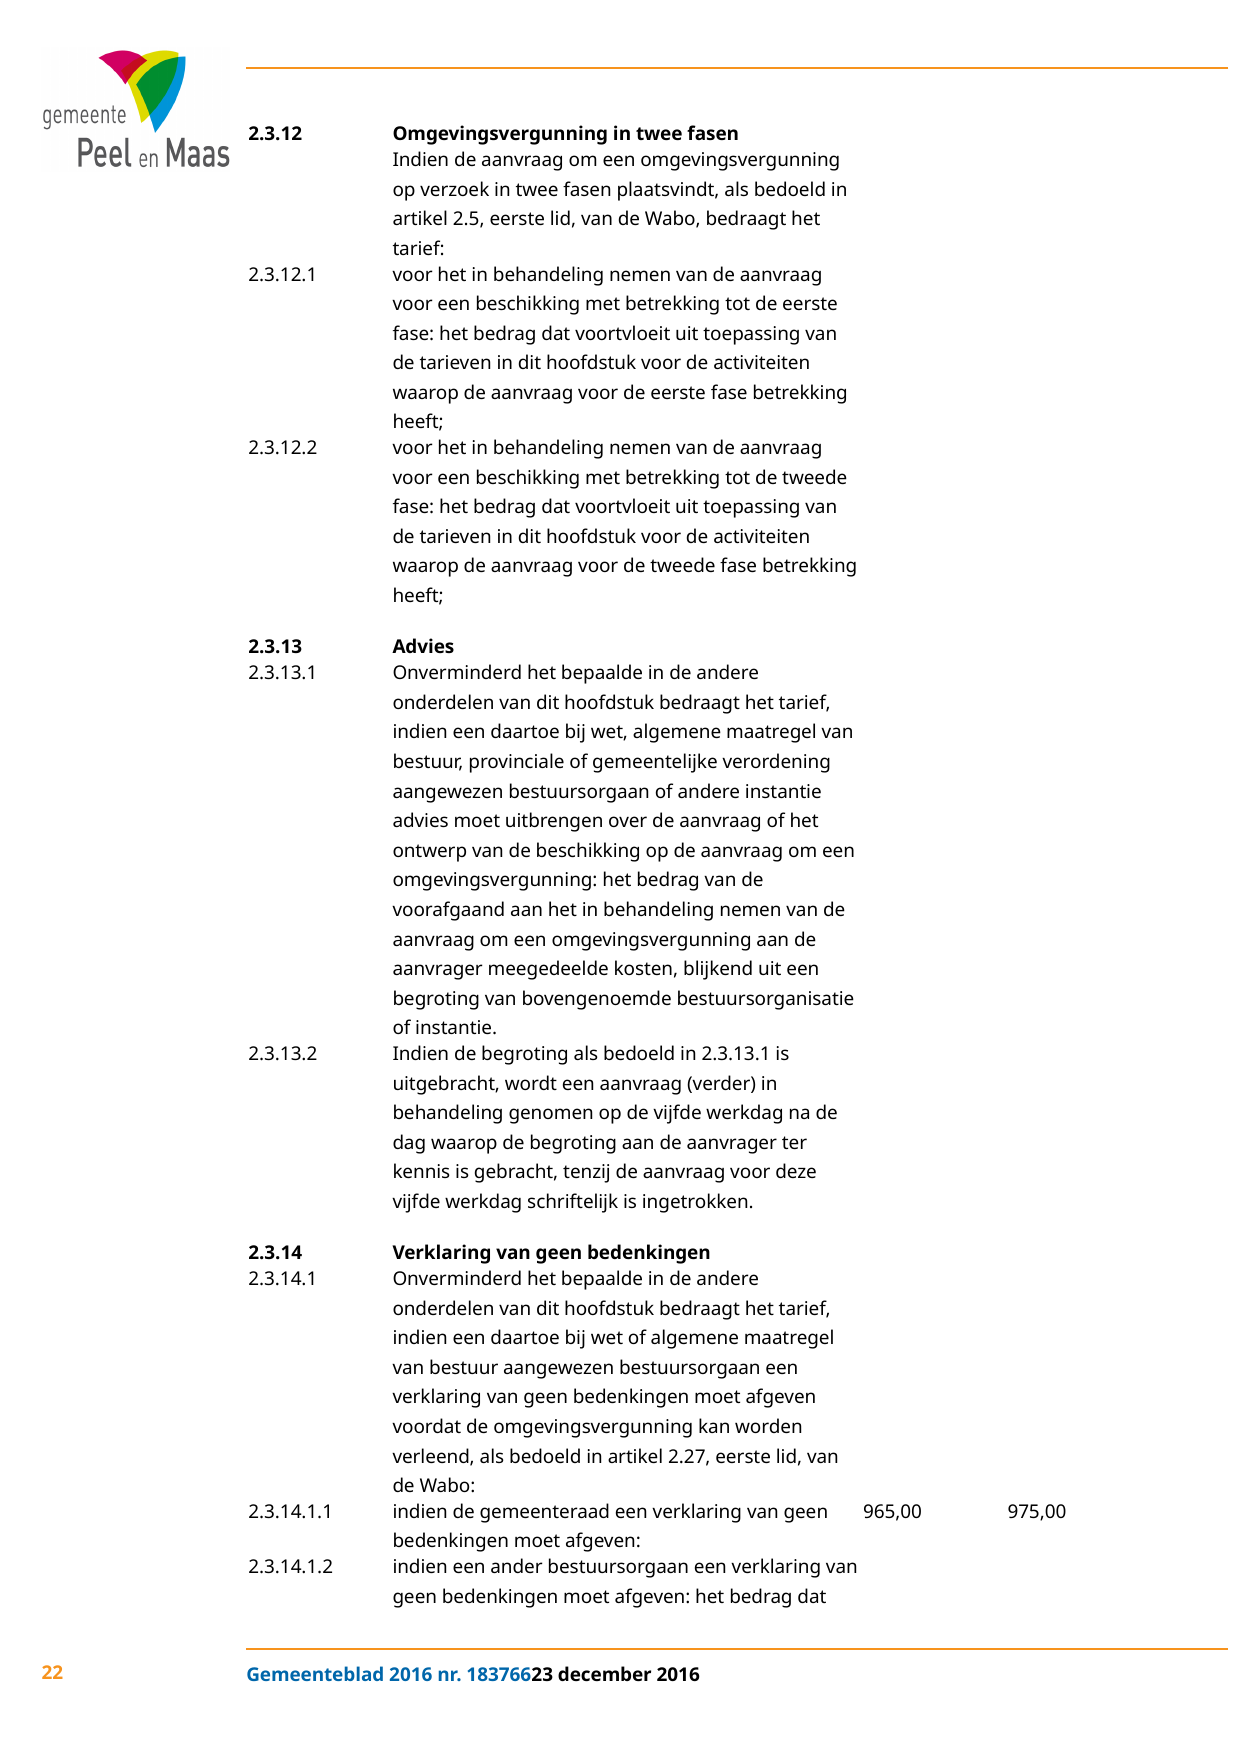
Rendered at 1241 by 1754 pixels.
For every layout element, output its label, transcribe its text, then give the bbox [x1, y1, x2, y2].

table_cell [1007, 121, 1152, 146]
table_cell [1007, 146, 1152, 261]
table_cell [863, 1040, 1007, 1214]
table_cell [863, 95, 1007, 121]
table_cell [863, 660, 1007, 1040]
table_cell [248, 95, 392, 121]
table_cell 2.3.13 [248, 634, 392, 659]
table_cell Verklaring van geen bedenkingen [392, 1240, 863, 1265]
table_cell [863, 434, 1007, 608]
table_cell [863, 608, 1007, 634]
table_cell [1007, 261, 1152, 434]
picture [41, 47, 231, 172]
table_cell 2.3.14 [248, 1240, 392, 1265]
table_cell [863, 1240, 1007, 1265]
table_cell 2.3.14.1.1 [248, 1498, 392, 1553]
table_cell [1007, 1554, 1152, 1609]
table_cell [863, 1265, 1007, 1498]
table_cell [1007, 660, 1152, 1040]
table_cell voor het in behandeling nemen van de aanvraag voor een beschikking met betrekking tot de tweede fase: het bedrag dat voortvloeit uit toepassing van de tarieven in dit hoofdstuk voor de activiteiten waarop de aanvraag voor de tweede fase betrekking heeft; [392, 434, 863, 608]
table_cell voor het in behandeling nemen van de aanvraag voor een beschikking met betrekking tot de eerste fase: het bedrag dat voortvloeit uit toepassing van de tarieven in dit hoofdstuk voor de activiteiten waarop de aanvraag voor de eerste fase betrekking heeft; [392, 261, 863, 434]
table_cell Advies [392, 634, 863, 659]
table_cell [1007, 608, 1152, 634]
table_cell [392, 608, 863, 634]
table_cell 2.3.13.1 [248, 660, 392, 1040]
table_cell [248, 608, 392, 634]
table_cell [1007, 434, 1152, 608]
table_cell 2.3.12.2 [248, 434, 392, 608]
table_cell 965,00 [863, 1498, 1007, 1553]
table_cell [1007, 95, 1152, 121]
table_cell [863, 1214, 1007, 1239]
table_cell Omgevingsvergunning in twee fasen [392, 121, 863, 146]
table_cell [392, 1214, 863, 1239]
table_cell [1007, 1040, 1152, 1214]
table_cell 2.3.12.1 [248, 261, 392, 434]
table_cell [248, 1214, 392, 1239]
table_cell [863, 634, 1007, 659]
table_cell indien de gemeenteraad een verklaring van geen bedenkingen moet afgeven: [392, 1498, 863, 1553]
table_cell [863, 121, 1007, 146]
table_cell [1007, 634, 1152, 659]
table_cell [1007, 1240, 1152, 1265]
table_cell [1007, 1265, 1152, 1498]
table_cell [1007, 1214, 1152, 1239]
table_cell 2.3.14.1 [248, 1265, 392, 1498]
table_cell [392, 95, 863, 121]
table_cell 975,00 [1007, 1498, 1152, 1553]
table_cell 2.3.13.2 [248, 1040, 392, 1214]
table_cell indien een ander bestuursorgaan een verklaring van geen bedenkingen moet afgeven: het bedrag dat [392, 1554, 863, 1609]
table_cell Indien de begroting als bedoeld in 2.3.13.1 is uitgebracht, wordt een aanvraag (verder) in behandeling genomen op de vijfde werkdag na de dag waarop de begroting aan de aanvrager ter kennis is gebracht, tenzij de aanvraag voor deze vijfde werkdag schriftelijk is ingetrokken. [392, 1040, 863, 1214]
table_cell Onverminderd het bepaalde in de andere onderdelen van dit hoofdstuk bedraagt het tarief, indien een daartoe bij wet, algemene maatregel van bestuur, provinciale of gemeentelijke verordening aangewezen bestuursorgaan of andere instantie advies moet uitbrengen over de aanvraag of het ontwerp van de beschikking op de aanvraag om een omgevingsvergunning: het bedrag van de voorafgaand aan het in behandeling nemen van de aanvraag om een omgevingsvergunning aan de aanvrager meegedeelde kosten, blijkend uit een begroting van bovengenoemde bestuursorganisatie of instantie. [392, 660, 863, 1040]
table_cell [863, 146, 1007, 261]
table_cell 2.3.12 [248, 121, 392, 146]
table_cell [863, 1554, 1007, 1609]
table_cell [863, 261, 1007, 434]
table_cell [248, 146, 392, 261]
table_cell Onverminderd het bepaalde in de andere onderdelen van dit hoofdstuk bedraagt het tarief, indien een daartoe bij wet of algemene maatregel van bestuur aangewezen bestuursorgaan een verklaring van geen bedenkingen moet afgeven voordat de omgevingsvergunning kan worden verleend, als bedoeld in artikel 2.27, eerste lid, van de Wabo: [392, 1265, 863, 1498]
table_cell Indien de aanvraag om een omgevingsvergunning op verzoek in twee fasen plaatsvindt, als bedoeld in artikel 2.5, eerste lid, van de Wabo, bedraagt het tarief: [392, 146, 863, 261]
table_cell 2.3.14.1.2 [248, 1554, 392, 1609]
